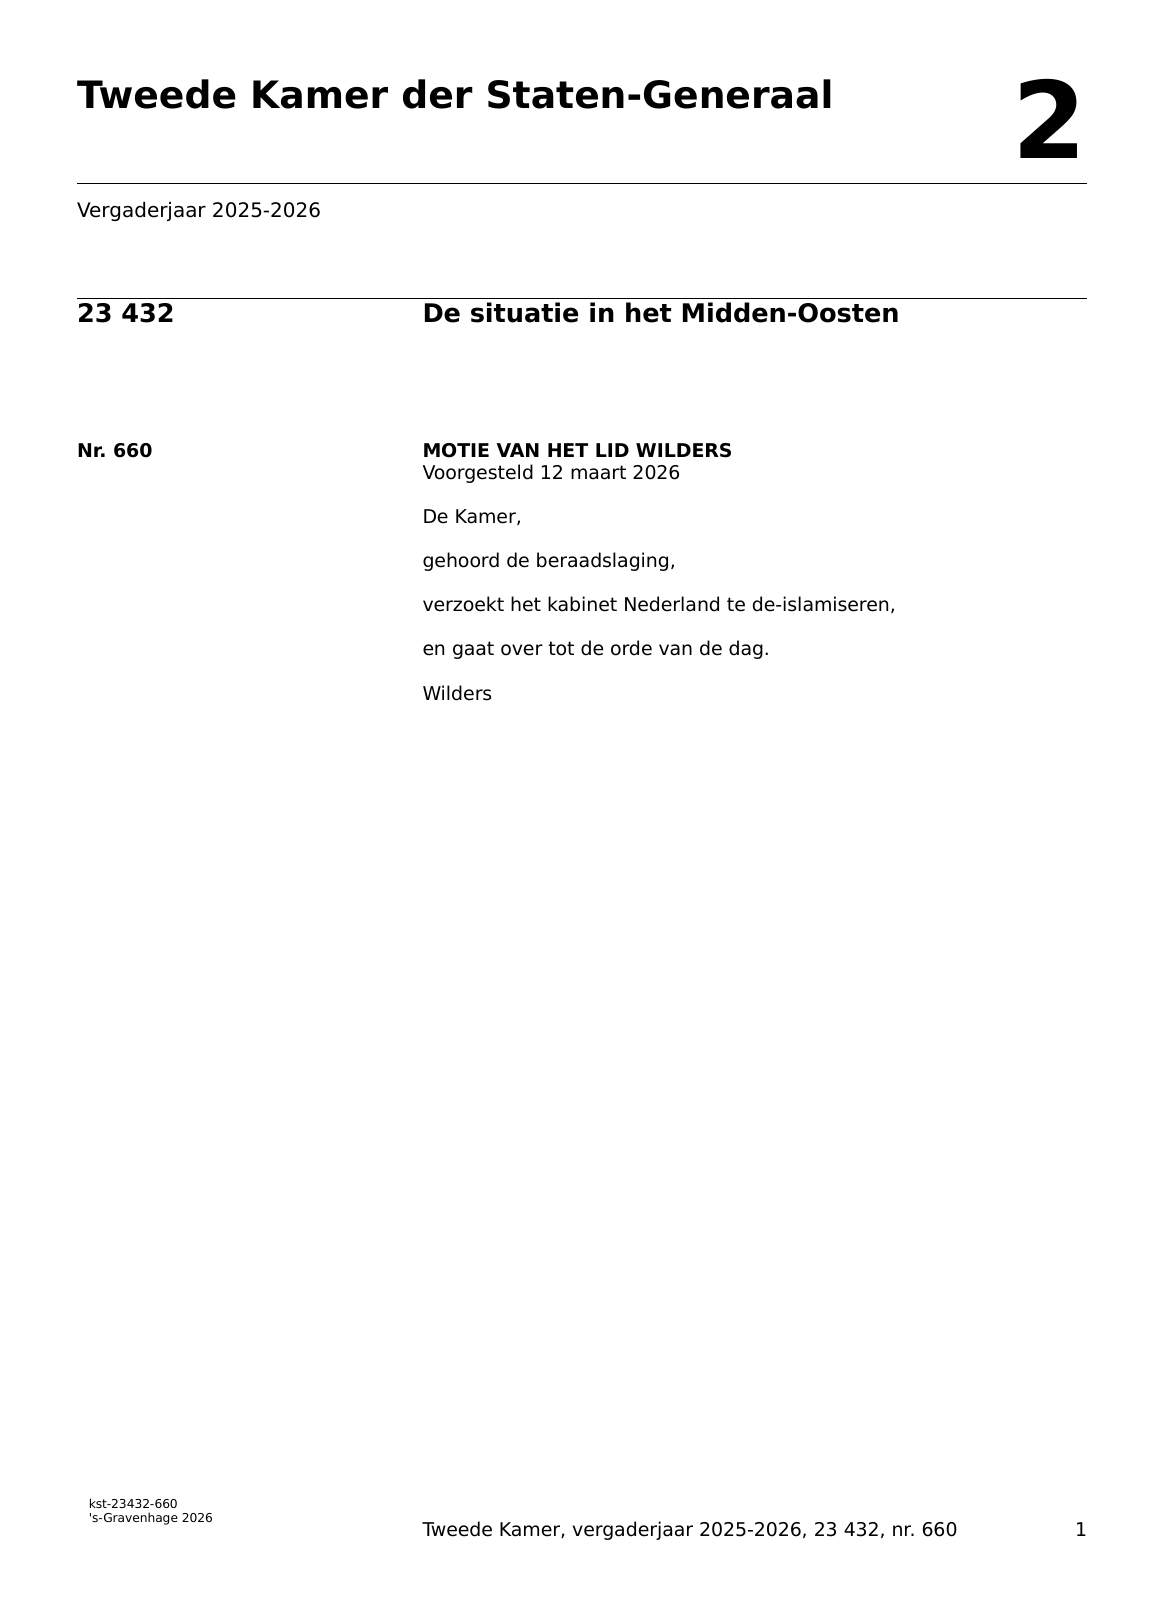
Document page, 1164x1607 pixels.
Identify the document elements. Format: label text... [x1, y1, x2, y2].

text Voorgesteld 12 maart 2026 [422, 462, 1087, 484]
text verzoekt het kabinet Nederland te de-islamiseren, [422, 594, 1087, 616]
text 's-Gravenhage 2026 [88, 1511, 323, 1525]
subtitle 23 432 De situatie in het Midden-Oosten [77, 299, 1087, 329]
subtitle Nr. 660 MOTIE VAN HET LID WILDERS [77, 440, 1087, 462]
text Wilders [422, 682, 1087, 704]
text gehoord de beraadslaging, [422, 550, 1087, 572]
table_cell Vergaderjaar 2025-2026 [77, 184, 1087, 298]
text en gaat over tot de orde van de dag. [422, 638, 1087, 660]
text kst-23432-660 [88, 1497, 323, 1511]
table_header 2 [886, 59, 1087, 183]
table_header Tweede Kamer der Staten-Generaal [77, 59, 886, 183]
text De Kamer, [422, 506, 1087, 528]
